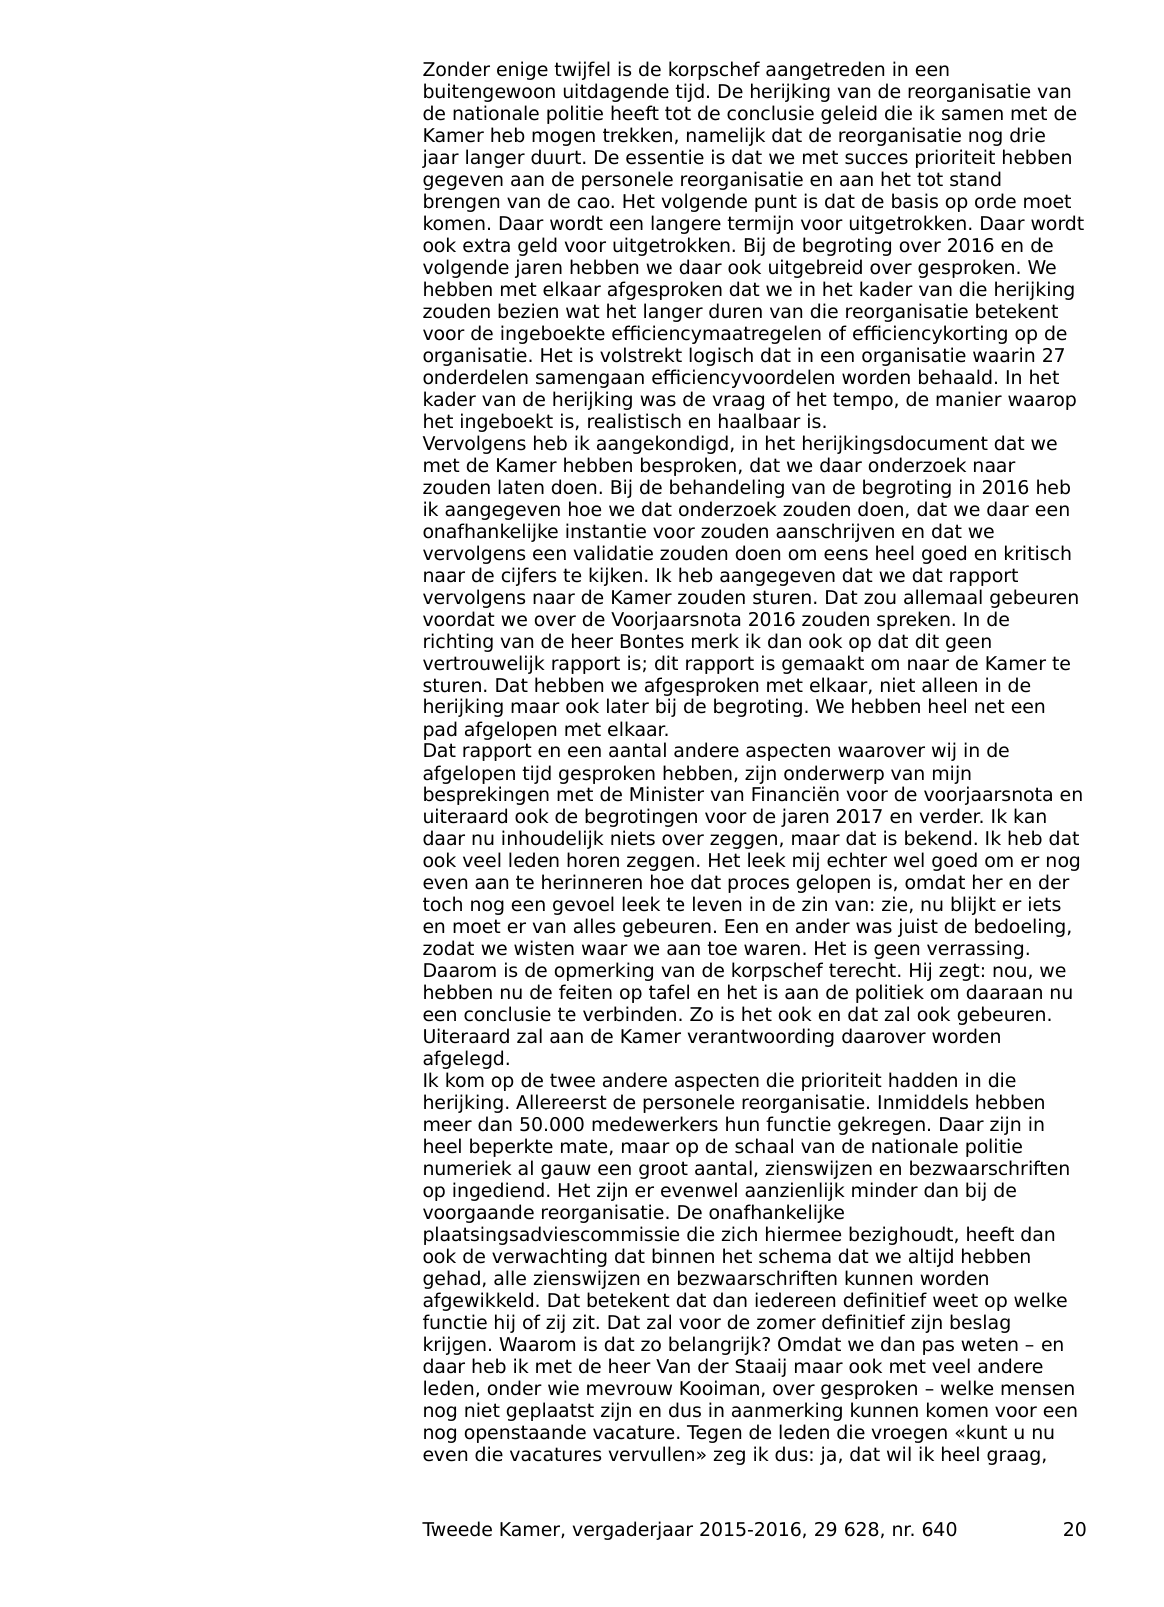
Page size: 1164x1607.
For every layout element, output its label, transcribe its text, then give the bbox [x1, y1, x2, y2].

text Vervolgens heb ik aangekondigd, in het herijkingsdocument dat we met de Kamer hebben besproken, dat we daar onderzoek naar zouden laten doen. Bij de behandeling van de begroting in 2016 heb ik aangegeven hoe we dat onderzoek zouden doen, dat we daar een onafhankelijke instantie voor zouden aanschrijven en dat we vervolgens een validatie zouden doen om eens heel goed en kritisch naar de cijfers te kijken. Ik heb aangegeven dat we dat rapport vervolgens naar de Kamer zouden sturen. Dat zou allemaal gebeuren voordat we over de Voorjaarsnota 2016 zouden spreken. In de richting van de heer Bontes merk ik dan ook op dat dit geen vertrouwelijk rapport is; dit rapport is gemaakt om naar de Kamer te sturen. Dat hebben we afgesproken met elkaar, niet alleen in de herijking maar ook later bij de begroting. We hebben heel net een pad afgelopen met elkaar. [422, 433, 1087, 740]
text Ik kom op de twee andere aspecten die prioriteit hadden in die herijking. Allereerst de personele reorganisatie. Inmiddels hebben meer dan 50.000 medewerkers hun functie gekregen. Daar zijn in heel beperkte mate, maar op de schaal van de nationale politie numeriek al gauw een groot aantal, zienswijzen en bezwaarschriften op ingediend. Het zijn er evenwel aanzienlijk minder dan bij de voorgaande reorganisatie. De onafhankelijke plaatsingsadviescommissie die zich hiermee bezighoudt, heeft dan ook de verwachting dat binnen het schema dat we altijd hebben gehad, alle zienswijzen en bezwaarschriften kunnen worden afgewikkeld. Dat betekent dat dan iedereen definitief weet op welke functie hij of zij zit. Dat zal voor de zomer definitief zijn beslag krijgen. Waarom is dat zo belangrijk? Omdat we dan pas weten – en daar heb ik met de heer Van der Staaij maar ook met veel andere leden, onder wie mevrouw Kooiman, over gesproken – welke mensen nog niet geplaatst zijn en dus in aanmerking kunnen komen voor een nog openstaande vacature. Tegen de leden die vroegen «kunt u nu even die vacatures vervullen» zeg ik dus: ja, dat wil ik heel graag, [422, 1070, 1087, 1466]
text Zonder enige twijfel is de korpschef aangetreden in een buitengewoon uitdagende tijd. De herijking van de reorganisatie van de nationale politie heeft tot de conclusie geleid die ik samen met de Kamer heb mogen trekken, namelijk dat de reorganisatie nog drie jaar langer duurt. De essentie is dat we met succes prioriteit hebben gegeven aan de personele reorganisatie en aan het tot stand brengen van de cao. Het volgende punt is dat de basis op orde moet komen. Daar wordt een langere termijn voor uitgetrokken. Daar wordt ook extra geld voor uitgetrokken. Bij de begroting over 2016 en de volgende jaren hebben we daar ook uitgebreid over gesproken. We hebben met elkaar afgesproken dat we in het kader van die herijking zouden bezien wat het langer duren van die reorganisatie betekent voor de ingeboekte efficiencymaatregelen of efficiencykorting op de organisatie. Het is volstrekt logisch dat in een organisatie waarin 27 onderdelen samengaan efficiencyvoordelen worden behaald. In het kader van de herijking was de vraag of het tempo, de manier waarop het ingeboekt is, realistisch en haalbaar is. [422, 59, 1087, 433]
text Dat rapport en een aantal andere aspecten waarover wij in de afgelopen tijd gesproken hebben, zijn onderwerp van mijn besprekingen met de Minister van Financiën voor de voorjaarsnota en uiteraard ook de begrotingen voor de jaren 2017 en verder. Ik kan daar nu inhoudelijk niets over zeggen, maar dat is bekend. Ik heb dat ook veel leden horen zeggen. Het leek mij echter wel goed om er nog even aan te herinneren hoe dat proces gelopen is, omdat her en der toch nog een gevoel leek te leven in de zin van: zie, nu blijkt er iets en moet er van alles gebeuren. Een en ander was juist de bedoeling, zodat we wisten waar we aan toe waren. Het is geen verrassing. Daarom is de opmerking van de korpschef terecht. Hij zegt: nou, we hebben nu de feiten op tafel en het is aan de politiek om daaraan nu een conclusie te verbinden. Zo is het ook en dat zal ook gebeuren. Uiteraard zal aan de Kamer verantwoording daarover worden afgelegd. [422, 740, 1087, 1070]
